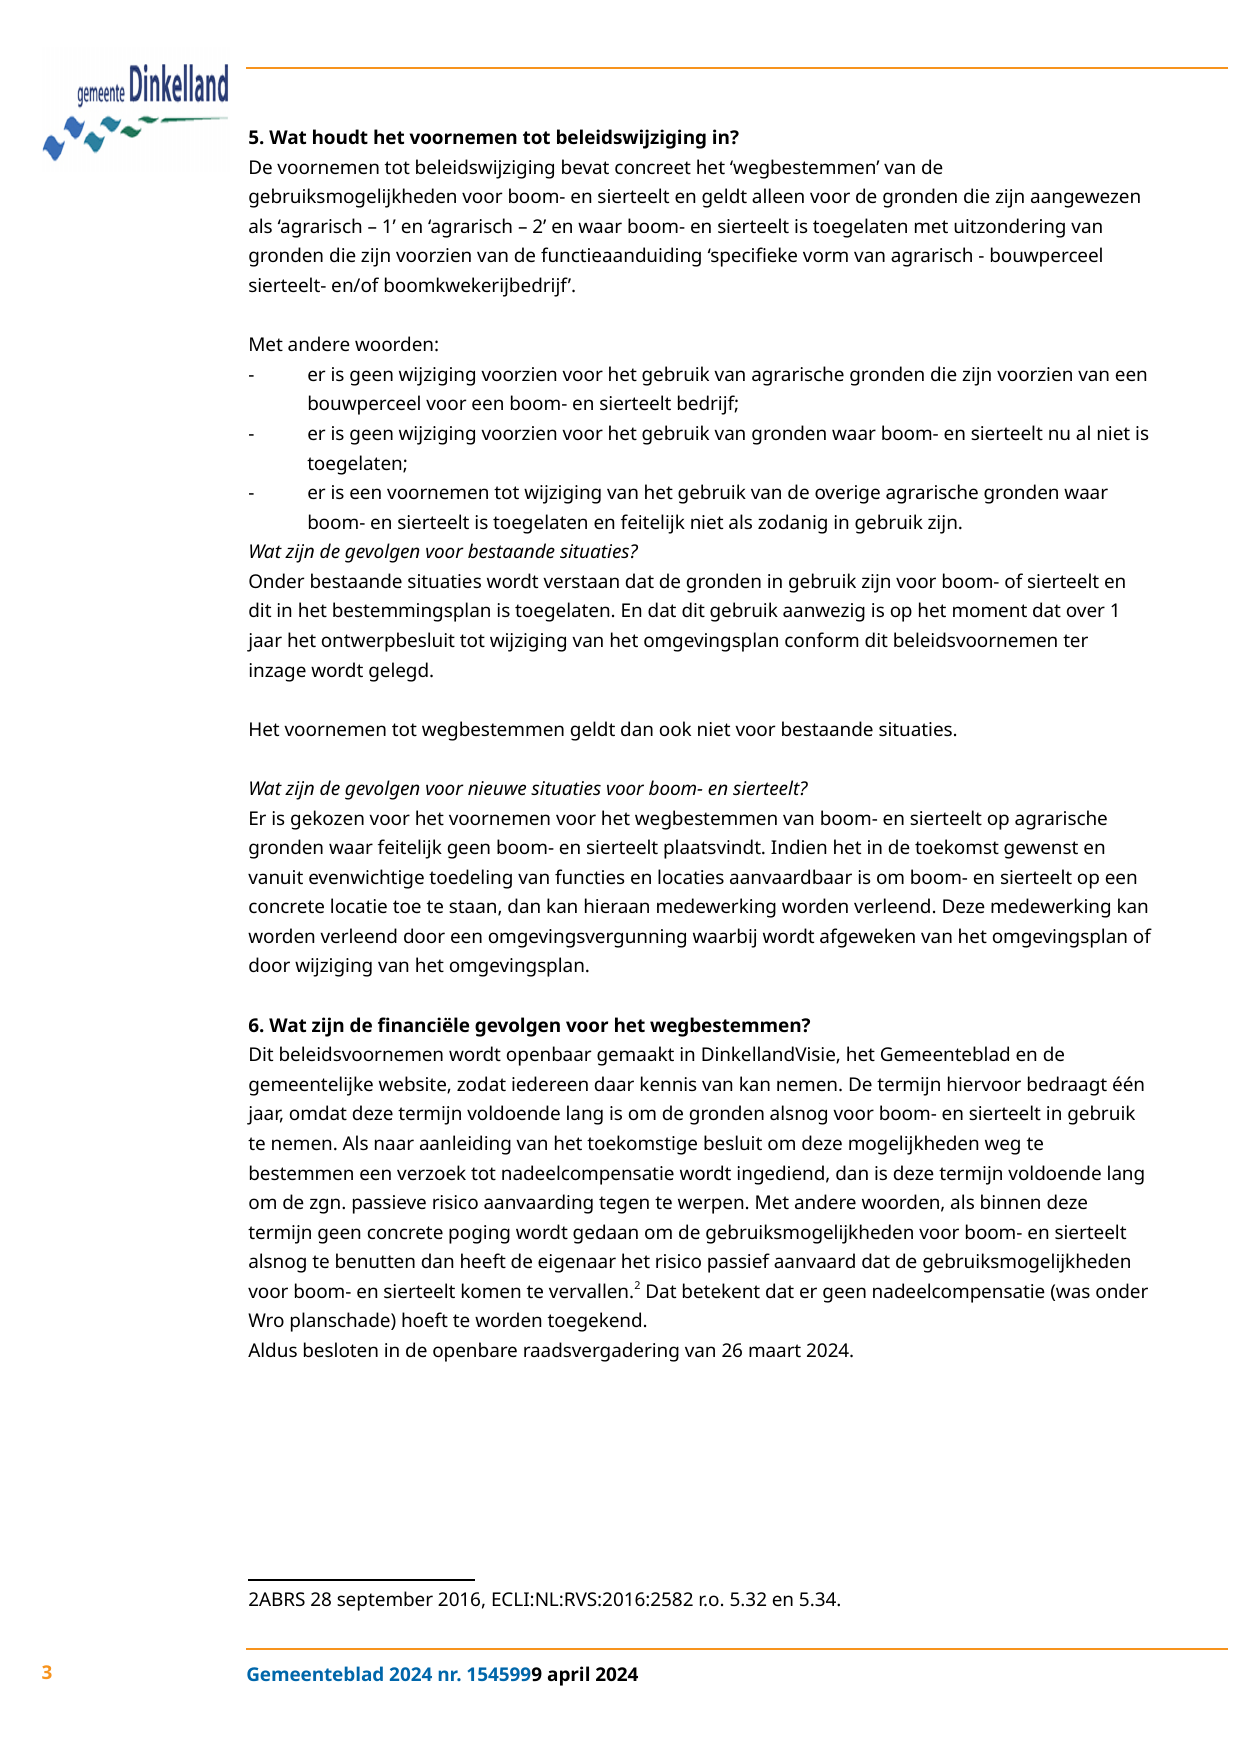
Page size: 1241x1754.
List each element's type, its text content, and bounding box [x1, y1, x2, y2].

text Het voornemen tot wegbestemmen geldt dan ook niet voor bestaande situaties. [248, 716, 1152, 742]
text 5. Wat houdt het voornemen tot beleidswijziging in? [248, 124, 1152, 150]
list er is een voornemen tot wijziging van het gebruik van de overige agrarische gronden waar boom- en sierteelt is toegelaten en feitelijk niet als zodanig in gebruik zijn. [248, 479, 1152, 535]
text 6. Wat zijn de financiële gevolgen voor het wegbestemmen? [248, 1012, 1152, 1038]
text De voornemen tot beleidswijziging bevat concreet het ‘wegbestemmen’ van de gebruiksmogelijkheden voor boom- en sierteelt en geldt alleen voor de gronden die zijn aangewezen als ‘agrarisch – 1’ en ‘agrarisch – 2’ en waar boom- en sierteelt is toegelaten met uitzondering van gronden die zijn voorzien van de functieaanduiding ‘specifieke vorm van agrarisch - bouwperceel sierteelt- en/of boomkwekerijbedrijf’. [248, 154, 1152, 298]
text Met andere woorden: [248, 331, 1152, 357]
text Aldus besloten in de openbare raadsvergadering van 26 maart 2024. [248, 1337, 1152, 1363]
text ABRS 28 september 2016, ECLI:NL:RVS:2016:2582 r.o. 5.32 en 5.34. [248, 1586, 1152, 1612]
text Onder bestaande situaties wordt verstaan dat de gronden in gebruik zijn voor boom- of sierteelt en dit in het bestemmingsplan is toegelaten. En dat dit gebruik aanwezig is op het moment dat over 1 jaar het ontwerpbesluit tot wijziging van het omgevingsplan conform dit beleidsvoornemen ter inzage wordt gelegd. [248, 568, 1152, 683]
text Dit beleidsvoornemen wordt openbaar gemaakt in DinkellandVisie, het Gemeenteblad en de gemeentelijke website, zodat iedereen daar kennis van kan nemen. De termijn hiervoor bedraagt één jaar, omdat deze termijn voldoende lang is om de gronden alsnog voor boom- en sierteelt in gebruik te nemen. Als naar aanleiding van het toekomstige besluit om deze mogelijkheden weg te bestemmen een verzoek tot nadeelcompensatie wordt ingediend, dan is deze termijn voldoende lang om de zgn. passieve risico aanvaarding tegen te werpen. Met andere woorden, als binnen deze termijn geen concrete poging wordt gedaan om de gebruiksmogelijkheden voor boom- en sierteelt alsnog te benutten dan heeft de eigenaar het risico passief aanvaard dat de gebruiksmogelijkheden voor boom- en sierteelt komen te vervallen. Dat betekent dat er geen nadeelcompensatie (was onder Wro planschade) hoeft te worden toegekend. [248, 1041, 1152, 1333]
list er is geen wijziging voorzien voor het gebruik van gronden waar boom- en sierteelt nu al niet is toegelaten; [248, 420, 1152, 476]
text Wat zijn de gevolgen voor bestaande situaties? [248, 538, 1152, 564]
picture [41, 47, 231, 172]
list er is geen wijziging voorzien voor het gebruik van agrarische gronden die zijn voorzien van een bouwperceel voor een boom- en sierteelt bedrijf; [248, 361, 1152, 416]
text Er is gekozen voor het voornemen voor het wegbestemmen van boom- en sierteelt op agrarische gronden waar feitelijk geen boom- en sierteelt plaatsvindt. Indien het in de toekomst gewenst en vanuit evenwichtige toedeling van functies en locaties aanvaardbaar is om boom- en sierteelt op een concrete locatie toe te staan, dan kan hieraan medewerking worden verleend. Deze medewerking kan worden verleend door een omgevingsvergunning waarbij wordt afgeweken van het omgevingsplan of door wijziging van het omgevingsplan. [248, 805, 1152, 978]
text Wat zijn de gevolgen voor nieuwe situaties voor boom- en sierteelt? [248, 775, 1152, 801]
